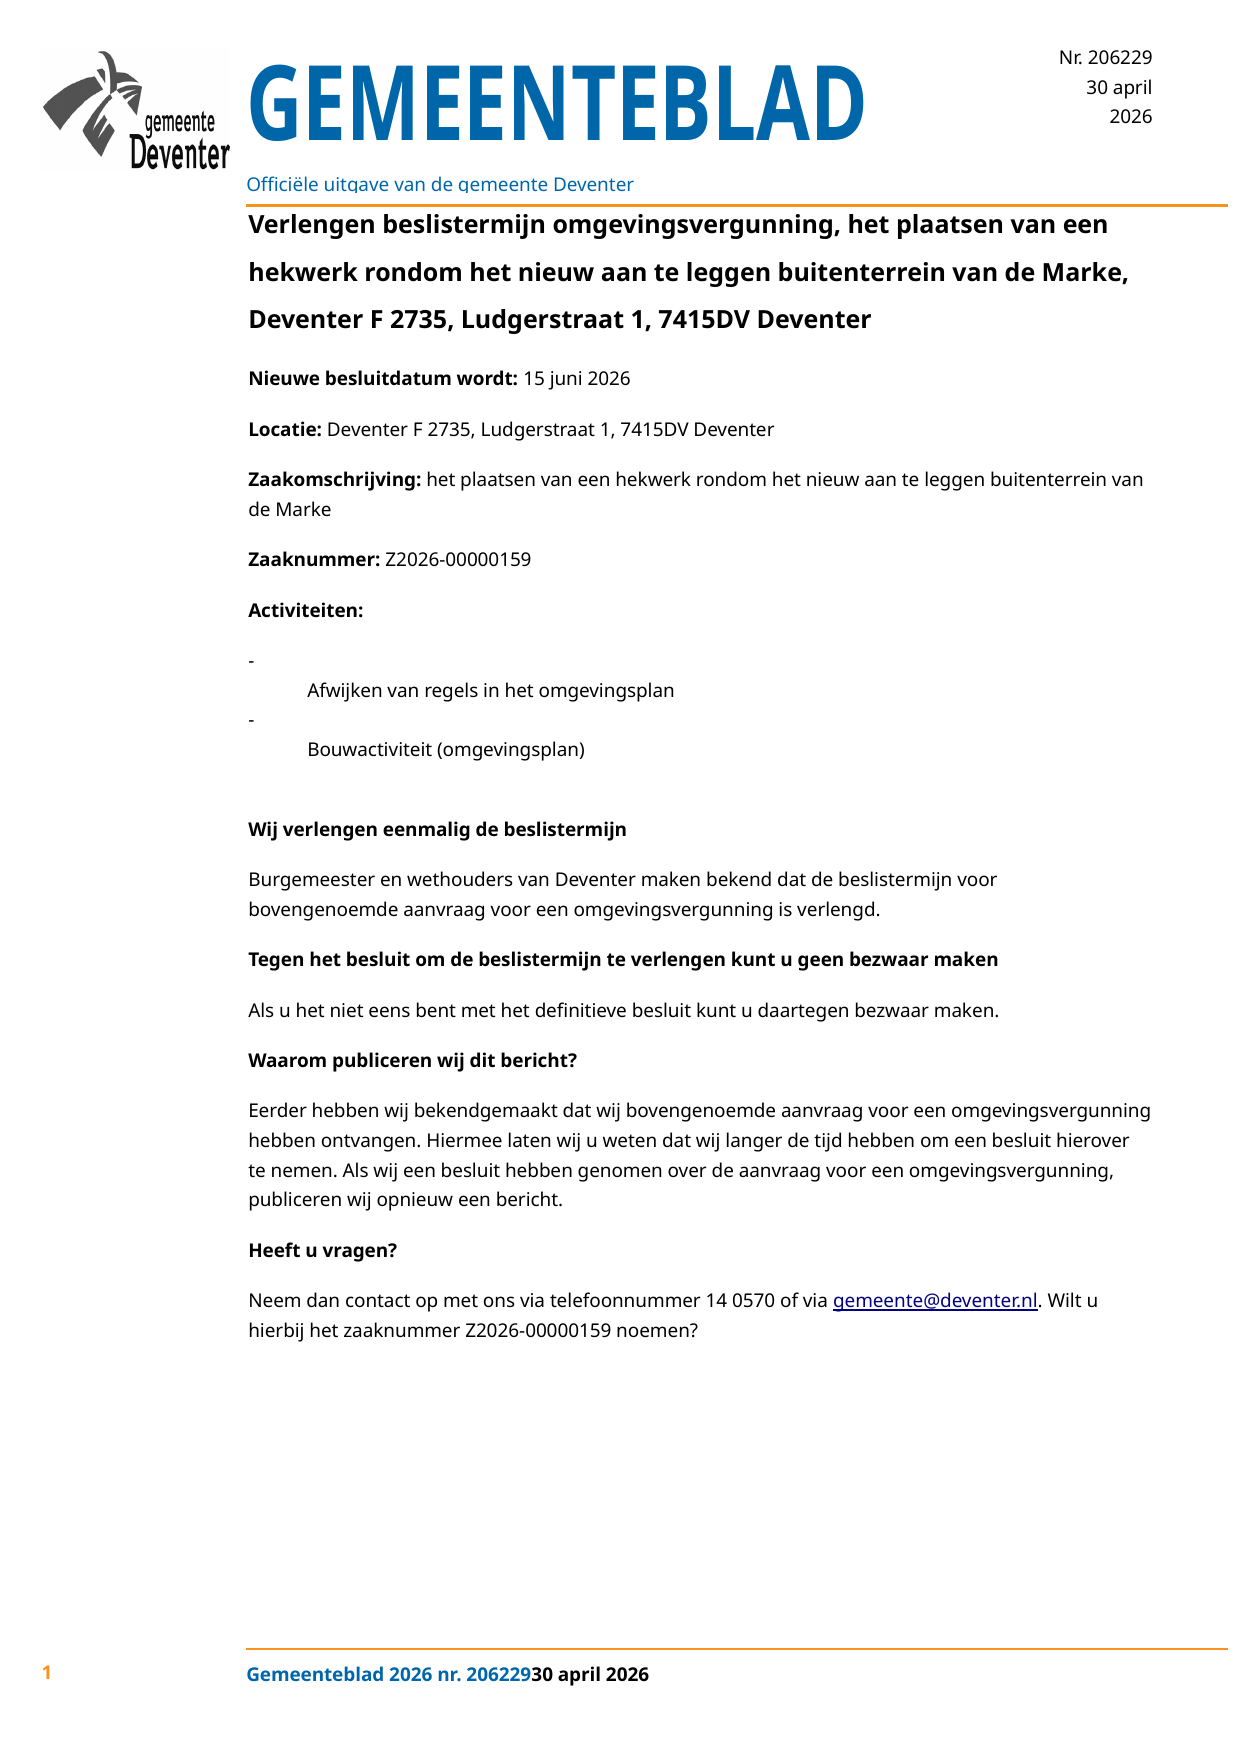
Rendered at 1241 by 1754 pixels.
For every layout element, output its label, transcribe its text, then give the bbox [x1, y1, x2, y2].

text Burgemeester en wethouders van Deventer maken bekend dat de beslistermijn voor bovengenoemde aanvraag voor een omgevingsvergunning is verlengd. [248, 866, 1152, 922]
list Afwijken van regels in het omgevingsplan [248, 677, 1152, 702]
text Activiteiten: [248, 597, 1152, 622]
text Verlengen beslistermijn omgevingsvergunning, het plaatsen van een hekwerk rondom het nieuw aan te leggen buitenterrein van de Marke, Deventer F 2735, Ludgerstraat 1, 7415DV Deventer [248, 207, 1152, 336]
text Locatie: Deventer F 2735, Ludgerstraat 1, 7415DV Deventer [248, 416, 1152, 442]
text Eerder hebben wij bekendgemaakt dat wij bovengenoemde aanvraag voor een omgevingsvergunning hebben ontvangen. Hiermee laten wij u weten dat wij langer de tijd hebben om een besluit hierover te nemen. Als wij een besluit hebben genomen over de aanvraag voor een omgevingsvergunning, publiceren wij opnieuw een bericht. [248, 1098, 1152, 1212]
list Bouwactiviteit (omgevingsplan) [248, 736, 1152, 762]
text Wij verlengen eenmalig de beslistermijn [248, 816, 1152, 842]
text Zaaknummer: Z2026-00000159 [248, 546, 1152, 572]
text Heeft u vragen? [248, 1237, 1152, 1262]
text Nieuwe besluitdatum wordt: 15 juni 2026 [248, 366, 1152, 391]
picture [41, 47, 231, 172]
text Zaakomschrijving: het plaatsen van een hekwerk rondom het nieuw aan te leggen buitenterrein van de Marke [248, 466, 1152, 522]
text Tegen het besluit om de beslistermijn te verlengen kunt u geen bezwaar maken [248, 946, 1152, 972]
text Neem dan contact op met ons via telefoonnummer 14 0570 of via gemeente@deventer.nl. Wilt u hierbij het zaaknummer Z2026-00000159 noemen? [248, 1287, 1152, 1342]
text Als u het niet eens bent met het definitieve besluit kunt u daartegen bezwaar maken. [248, 997, 1152, 1022]
text Waarom publiceren wij dit bericht? [248, 1047, 1152, 1073]
